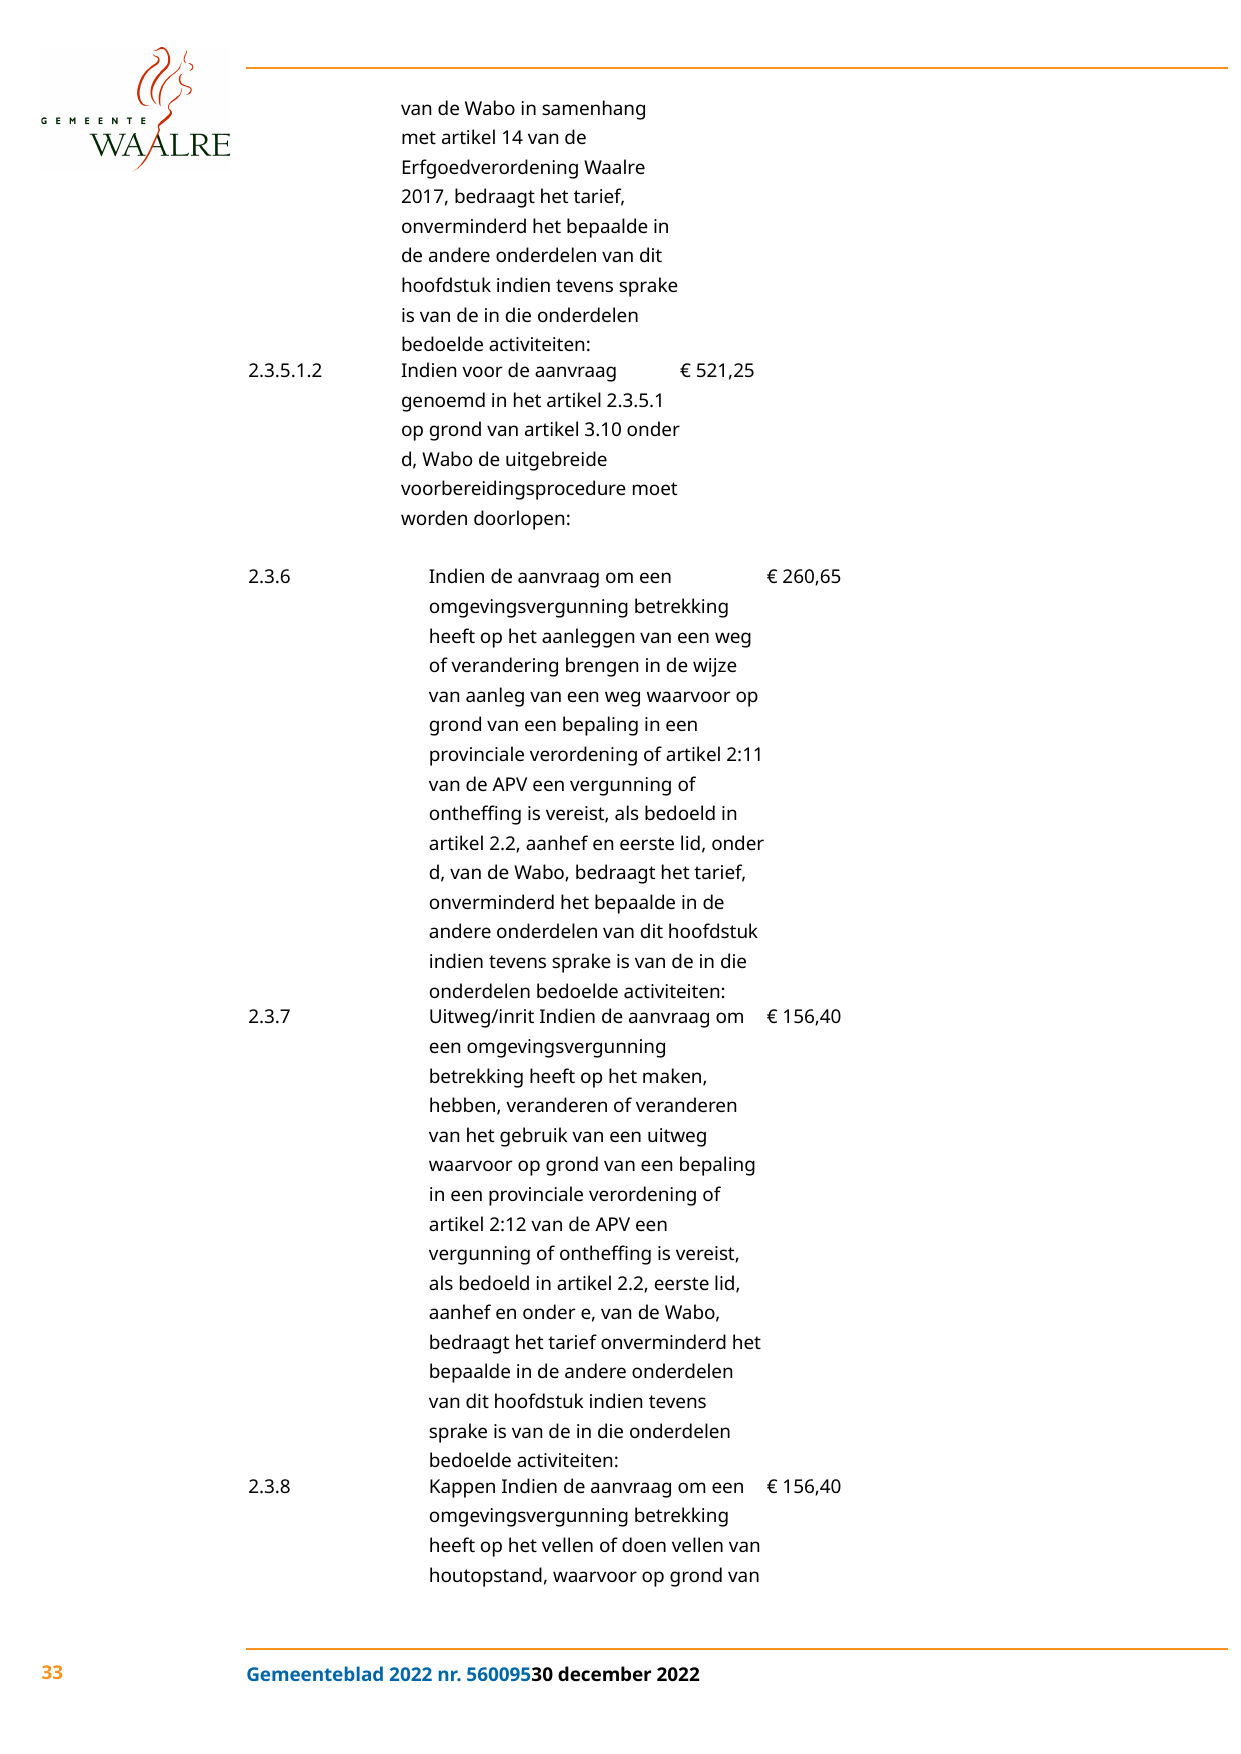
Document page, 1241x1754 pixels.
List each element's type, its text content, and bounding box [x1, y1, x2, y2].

table_cell 2.3.5.1.2 [248, 357, 401, 531]
table_cell Indien voor de aanvraag genoemd in het artikel 2.3.5.1 op grond van artikel 3.10 onder d, Wabo de uitgebreide voorbereidingsprocedure moet worden doorlopen: [401, 357, 680, 531]
table_cell 2.3.8 [248, 1473, 429, 1588]
table_header [971, 564, 1152, 1004]
table_cell [971, 1473, 1152, 1588]
picture [41, 47, 231, 172]
table_cell € 156,40 [767, 1473, 971, 1588]
table_cell [971, 1004, 1152, 1473]
table_cell [680, 95, 846, 357]
table_header € 260,65 [767, 564, 971, 1004]
table_cell [846, 357, 999, 531]
table_cell Kappen Indien de aanvraag om een omgevingsvergunning betrekking heeft op het vellen of doen vellen van houtopstand, waarvoor op grond van [429, 1473, 767, 1588]
table_cell Uitweg/inrit Indien de aanvraag om een omgevingsvergunning betrekking heeft op het maken, hebben, veranderen of veranderen van het gebruik van een uitweg waarvoor op grond van een bepaling in een provinciale verordening of artikel 2:12 van de APV een vergunning of ontheffing is vereist, als bedoeld in artikel 2.2, eerste lid, aanhef en onder e, van de Wabo, bedraagt het tarief onverminderd het bepaalde in de andere onderdelen van dit hoofdstuk indien tevens sprake is van de in die onderdelen bedoelde activiteiten: [429, 1004, 767, 1473]
table_cell [999, 357, 1152, 531]
table_cell van de Wabo in samenhang met artikel 14 van de Erfgoedverordening Waalre 2017, bedraagt het tarief, onverminderd het bepaalde in de andere onderdelen van dit hoofdstuk indien tevens sprake is van de in die onderdelen bedoelde activiteiten: [401, 95, 680, 357]
table_cell € 156,40 [767, 1004, 971, 1473]
table_header Indien de aanvraag om een omgevingsvergunning betrekking heeft op het aanleggen van een weg of verandering brengen in de wijze van aanleg van een weg waarvoor op grond van een bepaling in een provinciale verordening of artikel 2:11 van de APV een vergunning of ontheffing is vereist, als bedoeld in artikel 2.2, aanhef en eerste lid, onder d, van de Wabo, bedraagt het tarief, onverminderd het bepaalde in de andere onderdelen van dit hoofdstuk indien tevens sprake is van de in die onderdelen bedoelde activiteiten: [429, 564, 767, 1004]
table_cell 2.3.7 [248, 1004, 429, 1473]
table_header 2.3.6 [248, 564, 429, 1004]
table_cell € 521,25 [680, 357, 846, 531]
table_cell [846, 95, 999, 357]
table_cell [248, 95, 401, 357]
table_cell [999, 95, 1152, 357]
